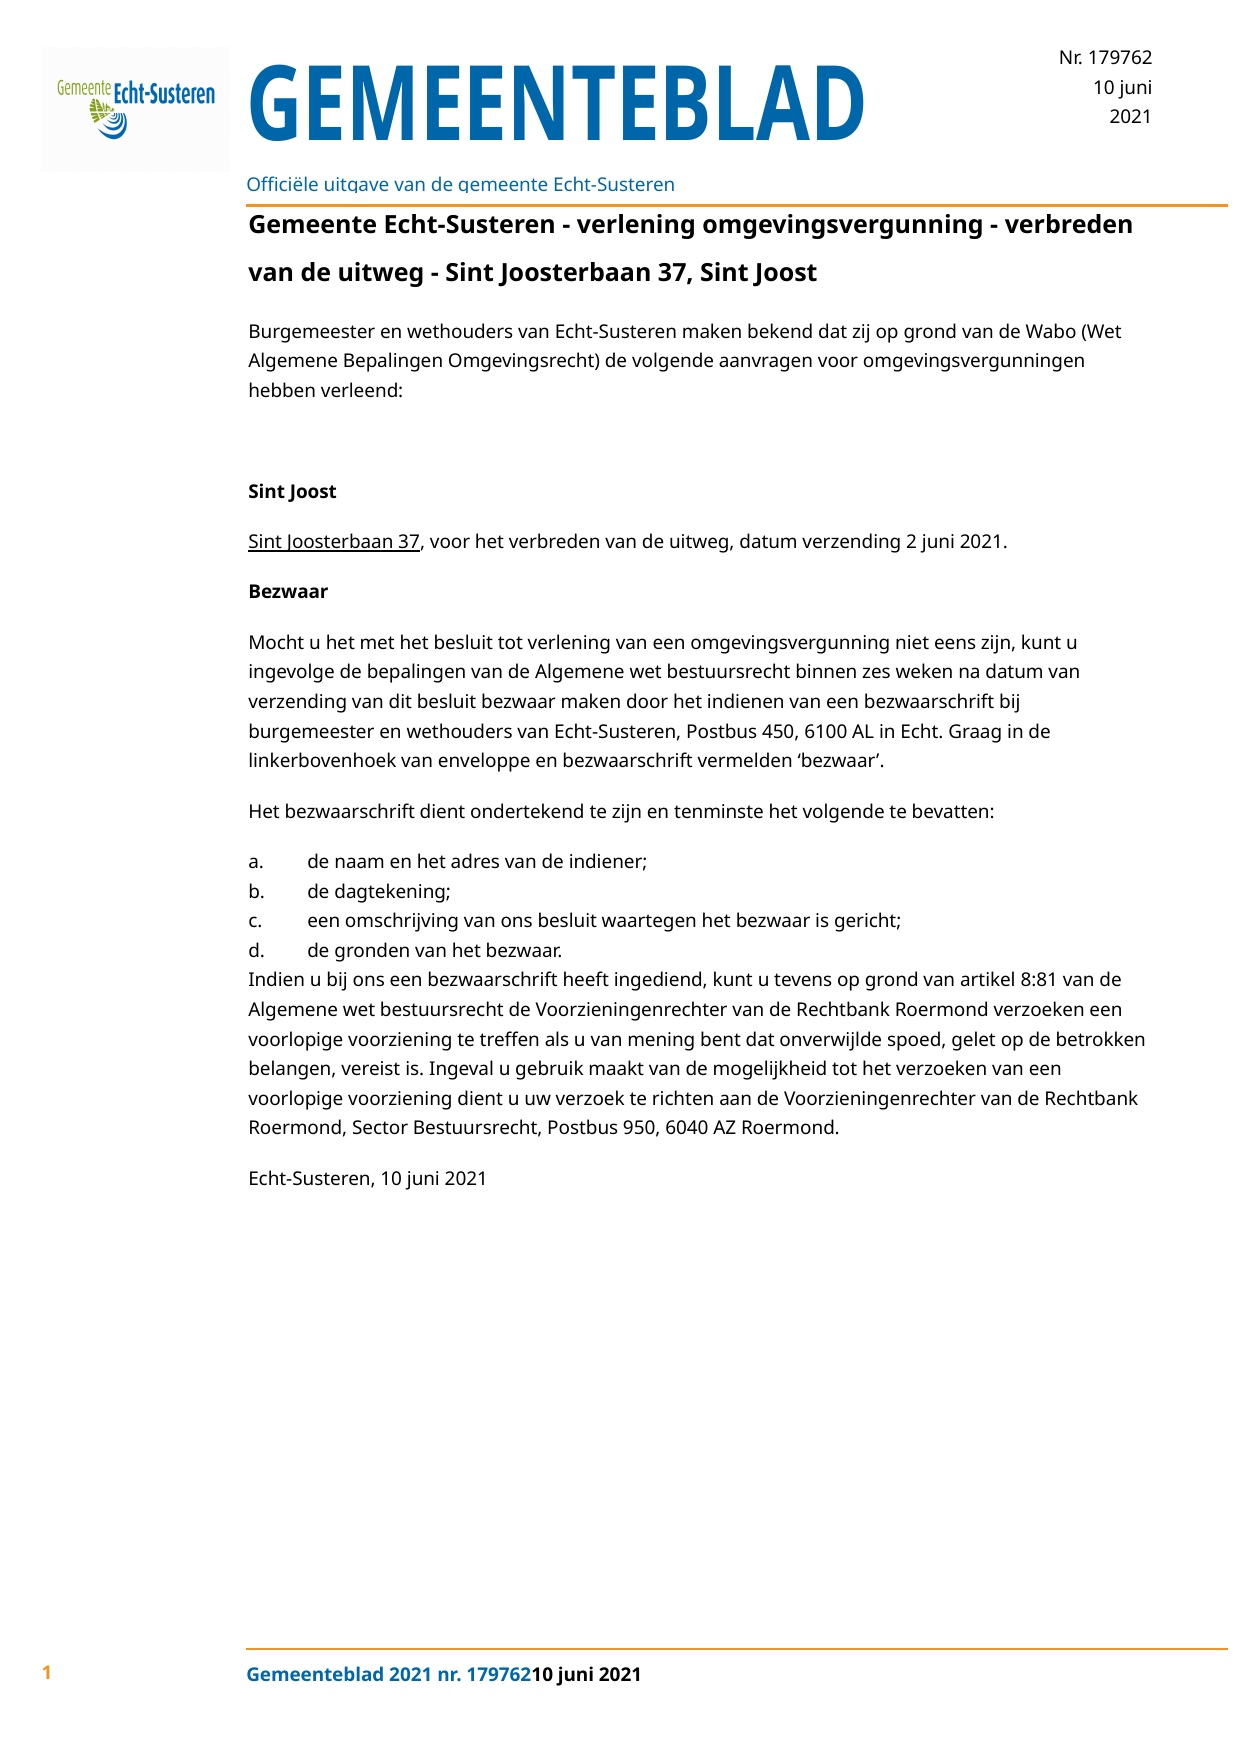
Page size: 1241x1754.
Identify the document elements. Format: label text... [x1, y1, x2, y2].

list de dagtekening; [248, 878, 1152, 904]
text Sint Joosterbaan 37, voor het verbreden van de uitweg, datum verzending 2 juni 2021. [248, 528, 1152, 554]
list de gronden van het bezwaar. [248, 937, 1152, 963]
picture [41, 47, 231, 172]
text Echt-Susteren, 10 juni 2021 [248, 1165, 1152, 1191]
text Het bezwaarschrift dient ondertekend te zijn en tenminste het volgende te bevatten: [248, 798, 1152, 824]
text Burgemeester en wethouders van Echt-Susteren maken bekend dat zij op grond van de Wabo (Wet Algemene Bepalingen Omgevingsrecht) de volgende aanvragen voor omgevingsvergunningen hebben verleend: [248, 318, 1152, 403]
text Bezwaar [248, 579, 1152, 604]
list een omschrijving van ons besluit waartegen het bezwaar is gericht; [248, 907, 1152, 933]
text Indien u bij ons een bezwaarschrift heeft ingediend, kunt u tevens op grond van artikel 8:81 van de Algemene wet bestuursrecht de Voorzieningenrechter van de Rechtbank Roermond verzoeken een voorlopige voorziening te treffen als u van mening bent dat onverwijlde spoed, gelet op de betrokken belangen, vereist is. Ingeval u gebruik maakt van de mogelijkheid tot het verzoeken van een voorlopige voorziening dient u uw verzoek te richten aan de Voorzieningenrechter van de Rechtbank Roermond, Sector Bestuursrecht, Postbus 950, 6040 AZ Roermond. [248, 967, 1152, 1140]
list de naam en het adres van de indiener; [248, 848, 1152, 874]
text Gemeente Echt-Susteren - verlening omgevingsvergunning - verbreden van de uitweg - Sint Joosterbaan 37, Sint Joost [248, 207, 1152, 288]
text Sint Joost [248, 478, 1152, 504]
text Mocht u het met het besluit tot verlening van een omgevingsvergunning niet eens zijn, kunt u ingevolge de bepalingen van de Algemene wet bestuursrecht binnen zes weken na datum van verzending van dit besluit bezwaar maken door het indienen van een bezwaarschrift bij burgemeester en wethouders van Echt-Susteren, Postbus 450, 6100 AL in Echt. Graag in de linkerbovenhoek van enveloppe en bezwaarschrift vermelden ‘bezwaar’. [248, 629, 1152, 773]
